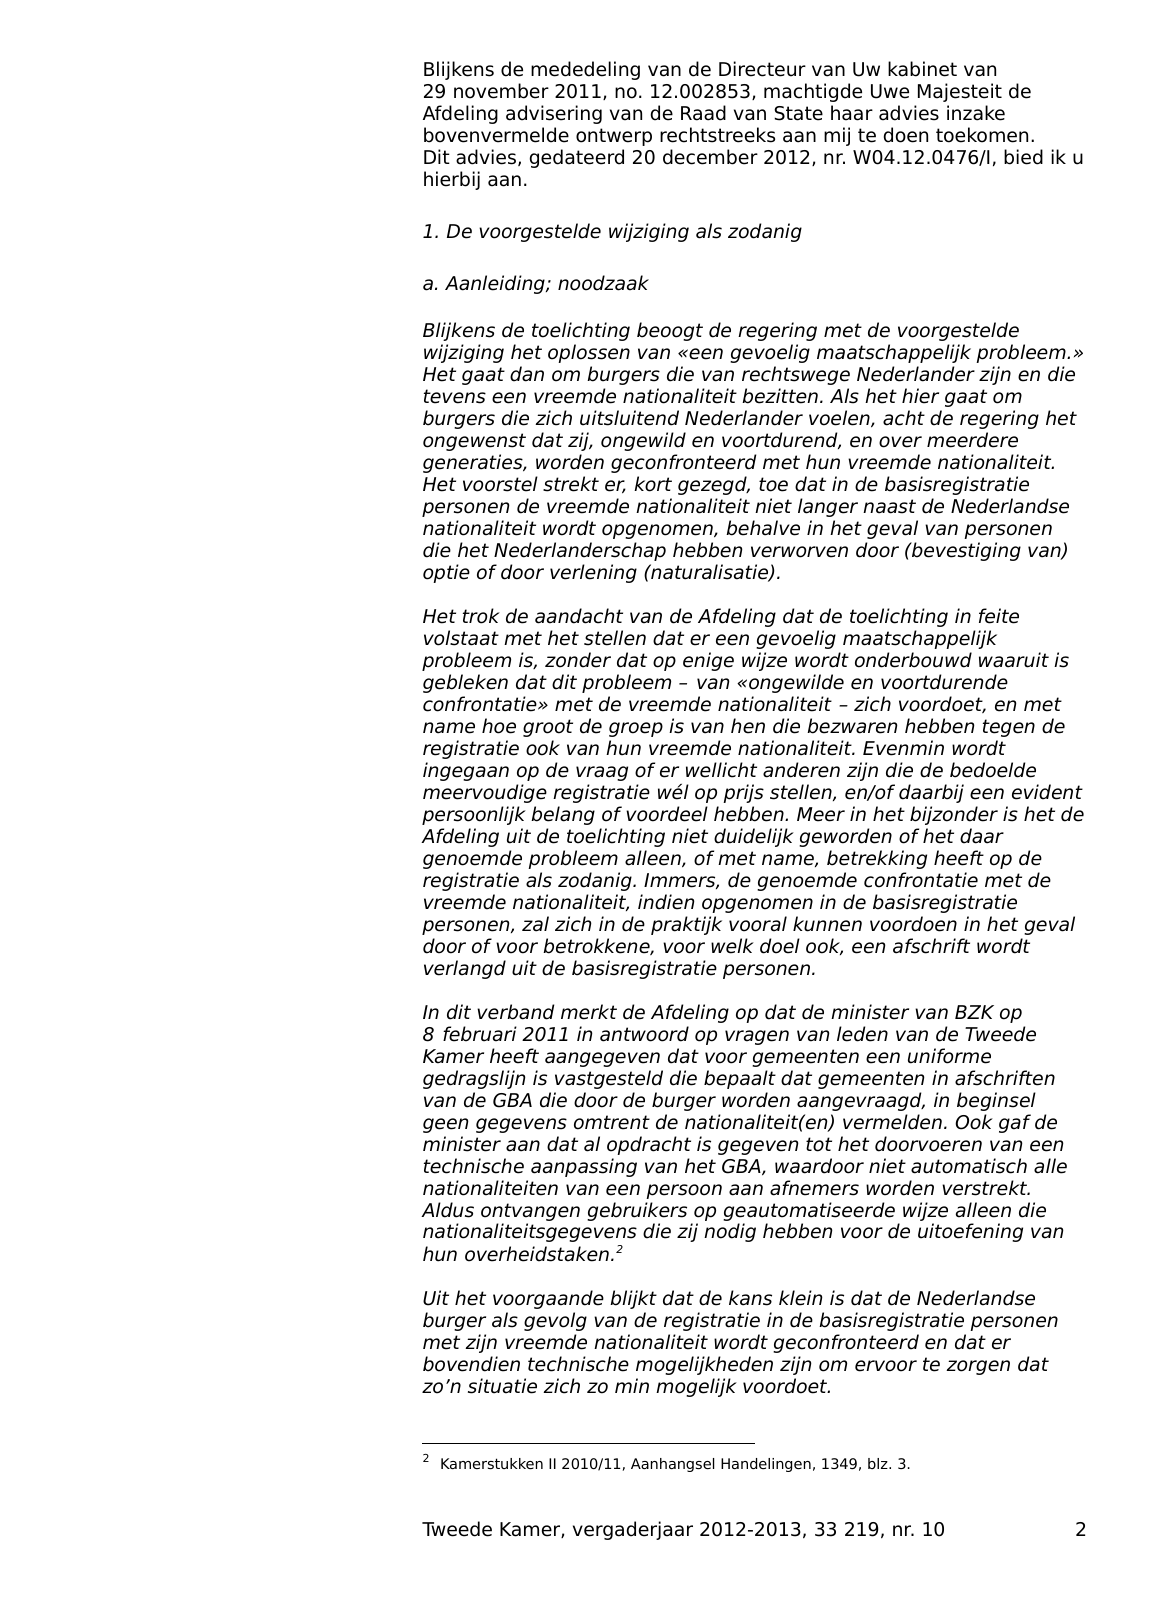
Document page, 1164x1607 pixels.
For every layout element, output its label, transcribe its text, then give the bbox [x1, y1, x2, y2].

text Dit advies, gedateerd 20 december 2012, nr. W04.12.0476/I, bied ik u hierbij aan. [422, 147, 1087, 191]
subtitle a. Aanleiding; noodzaak [422, 273, 1087, 295]
text Uit het voorgaande blijkt dat de kans klein is dat de Nederlandse burger als gevolg van de registratie in de basisregistratie personen met zijn vreemde nationaliteit wordt geconfronteerd en dat er bovendien technische mogelijkheden zijn om ervoor te zorgen dat zo’n situatie zich zo min mogelijk voordoet. [422, 1288, 1087, 1397]
text Blijkens de mededeling van de Directeur van Uw kabinet van 29 november 2011, no. 12.002853, machtigde Uwe Majesteit de Afdeling advisering van de Raad van State haar advies inzake bovenvermelde ontwerp rechtstreeks aan mij te doen toekomen. [422, 59, 1087, 147]
text Blijkens de toelichting beoogt de regering met de voorgestelde wijziging het oplossen van «een gevoelig maatschappelijk probleem.» Het gaat dan om burgers die van rechtswege Nederlander zijn en die tevens een vreemde nationaliteit bezitten. Als het hier gaat om burgers die zich uitsluitend Nederlander voelen, acht de regering het ongewenst dat zij, ongewild en voortdurend, en over meerdere generaties, worden geconfronteerd met hun vreemde nationaliteit. Het voorstel strekt er, kort gezegd, toe dat in de basisregistratie personen de vreemde nationaliteit niet langer naast de Nederlandse nationaliteit wordt opgenomen, behalve in het geval van personen die het Nederlanderschap hebben verworven door (bevestiging van) optie of door verlening (naturalisatie). [422, 320, 1087, 584]
text Kamerstukken II 2010/11, Aanhangsel Handelingen, 1349, blz. 3. [422, 1452, 1087, 1474]
subtitle 1. De voorgestelde wijziging als zodanig [422, 221, 1087, 243]
text In dit verband merkt de Afdeling op dat de minister van BZK op 8 februari 2011 in antwoord op vragen van leden van de Tweede Kamer heeft aangegeven dat voor gemeenten een uniforme gedragslijn is vastgesteld die bepaalt dat gemeenten in afschriften van de GBA die door de burger worden aangevraagd, in beginsel geen gegevens omtrent de nationaliteit(en) vermelden. Ook gaf de minister aan dat al opdracht is gegeven tot het doorvoeren van een technische aanpassing van het GBA, waardoor niet automatisch alle nationaliteiten van een persoon aan afnemers worden verstrekt. Aldus ontvangen gebruikers op geautomatiseerde wijze alleen die nationaliteitsgegevens die zij nodig hebben voor de uitoefening van hun overheidstaken. [422, 1002, 1087, 1265]
text Het trok de aandacht van de Afdeling dat de toelichting in feite volstaat met het stellen dat er een gevoelig maatschappelijk probleem is, zonder dat op enige wijze wordt onderbouwd waaruit is gebleken dat dit probleem – van «ongewilde en voortdurende confrontatie» met de vreemde nationaliteit – zich voordoet, en met name hoe groot de groep is van hen die bezwaren hebben tegen de registratie ook van hun vreemde nationaliteit. Evenmin wordt ingegaan op de vraag of er wellicht anderen zijn die de bedoelde meervoudige registratie wél op prijs stellen, en/of daarbij een evident persoonlijk belang of voordeel hebben. Meer in het bijzonder is het de Afdeling uit de toelichting niet duidelijk geworden of het daar genoemde probleem alleen, of met name, betrekking heeft op de registratie als zodanig. Immers, de genoemde confrontatie met de vreemde nationaliteit, indien opgenomen in de basisregistratie personen, zal zich in de praktijk vooral kunnen voordoen in het geval door of voor betrokkene, voor welk doel ook, een afschrift wordt verlangd uit de basisregistratie personen. [422, 606, 1087, 979]
